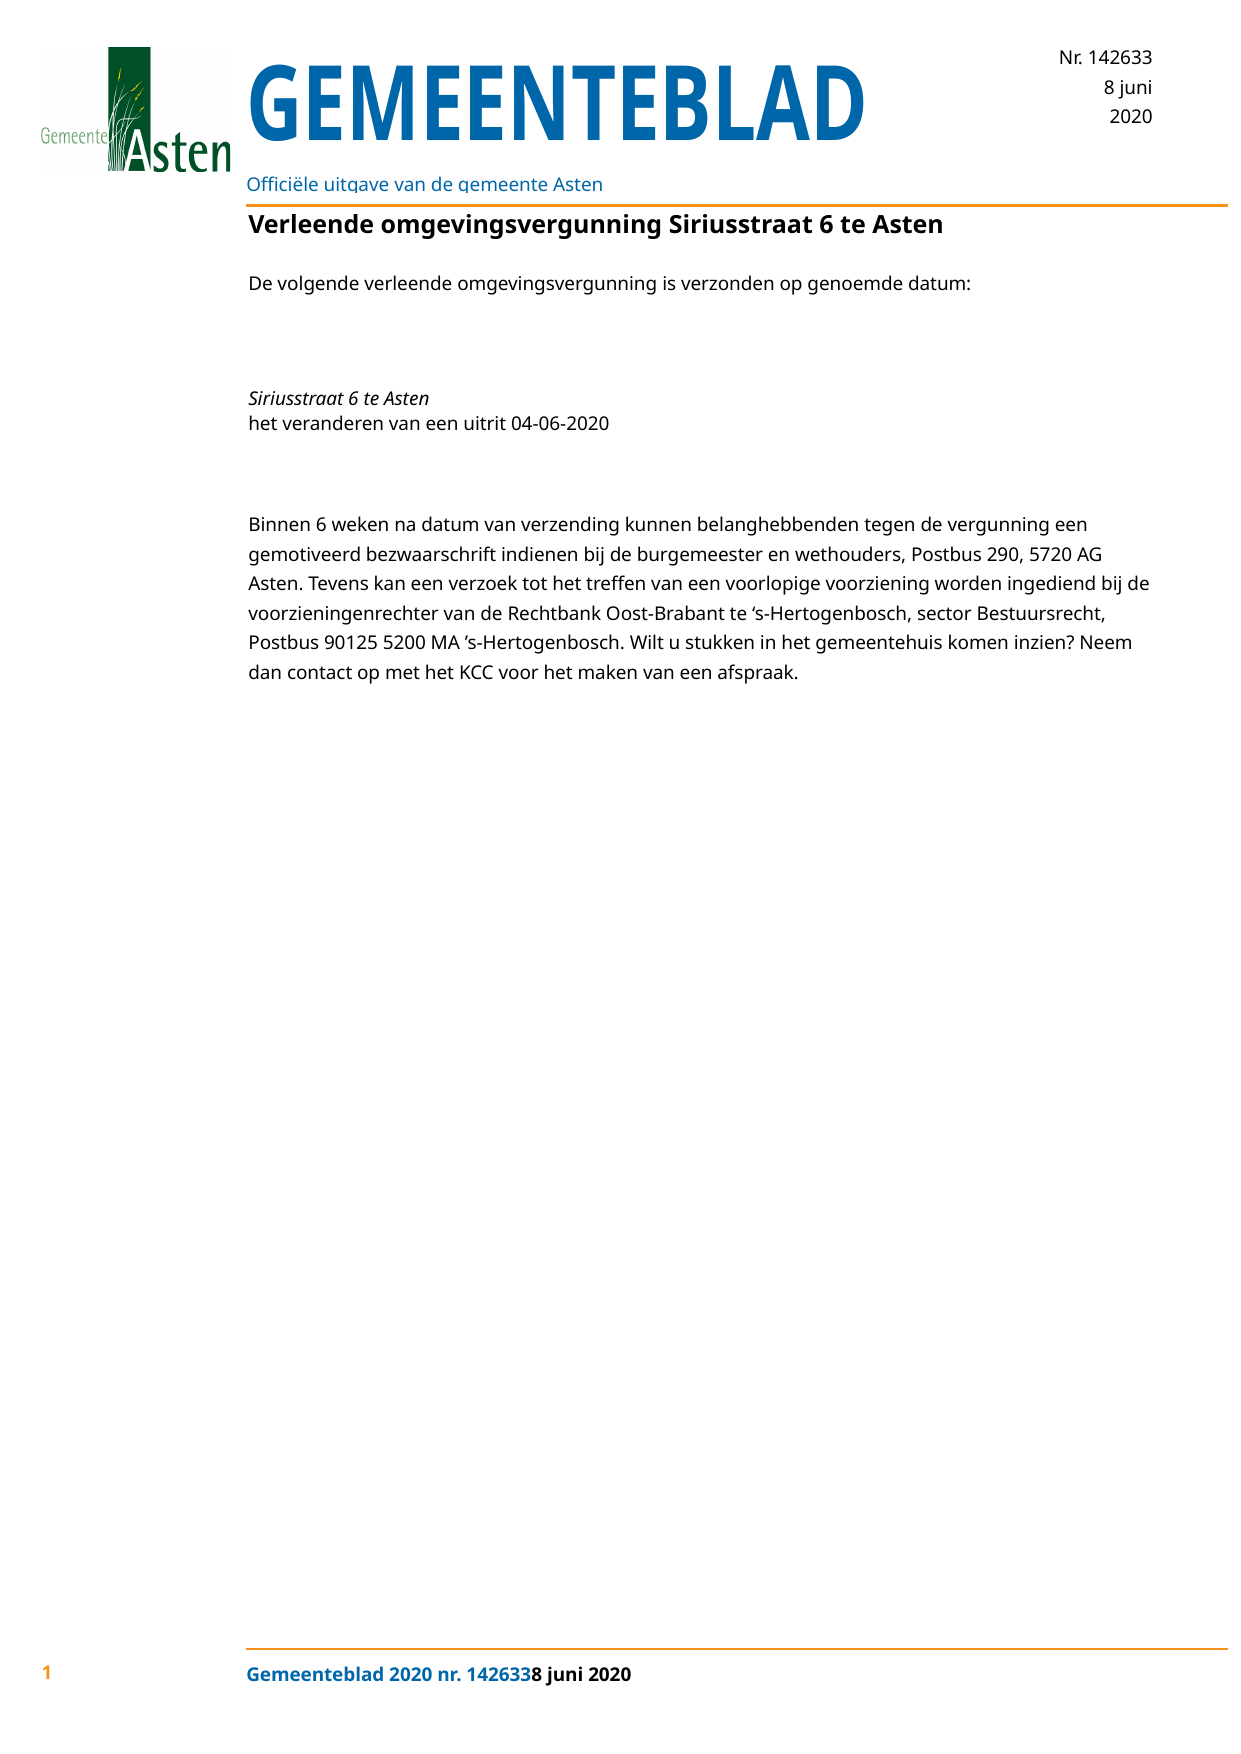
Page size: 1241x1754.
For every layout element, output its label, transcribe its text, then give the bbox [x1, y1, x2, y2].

picture [41, 47, 231, 172]
text Siriusstraat 6 te Asten [248, 385, 1152, 410]
text Verleende omgevingsvergunning Siriusstraat 6 te Asten [248, 207, 1152, 241]
text De volgende verleende omgevingsvergunning is verzonden op genoemde datum: [248, 270, 1152, 296]
text Binnen 6 weken na datum van verzending kunnen belanghebbenden tegen de vergunning een gemotiveerd bezwaarschrift indienen bij de burgemeester en wethouders, Postbus 290, 5720 AG Asten. Tevens kan een verzoek tot het treffen van een voorlopige voorziening worden ingediend bij de voorzieningenrechter van de Rechtbank Oost-Brabant te ‘s-Hertogenbosch, sector Bestuursrecht, Postbus 90125 5200 MA ’s-Hertogenbosch. Wilt u stukken in het gemeentehuis komen inzien? Neem dan contact op met het KCC voor het maken van een afspraak. [248, 511, 1152, 685]
text het veranderen van een uitrit 04-06-2020 [248, 410, 1152, 436]
